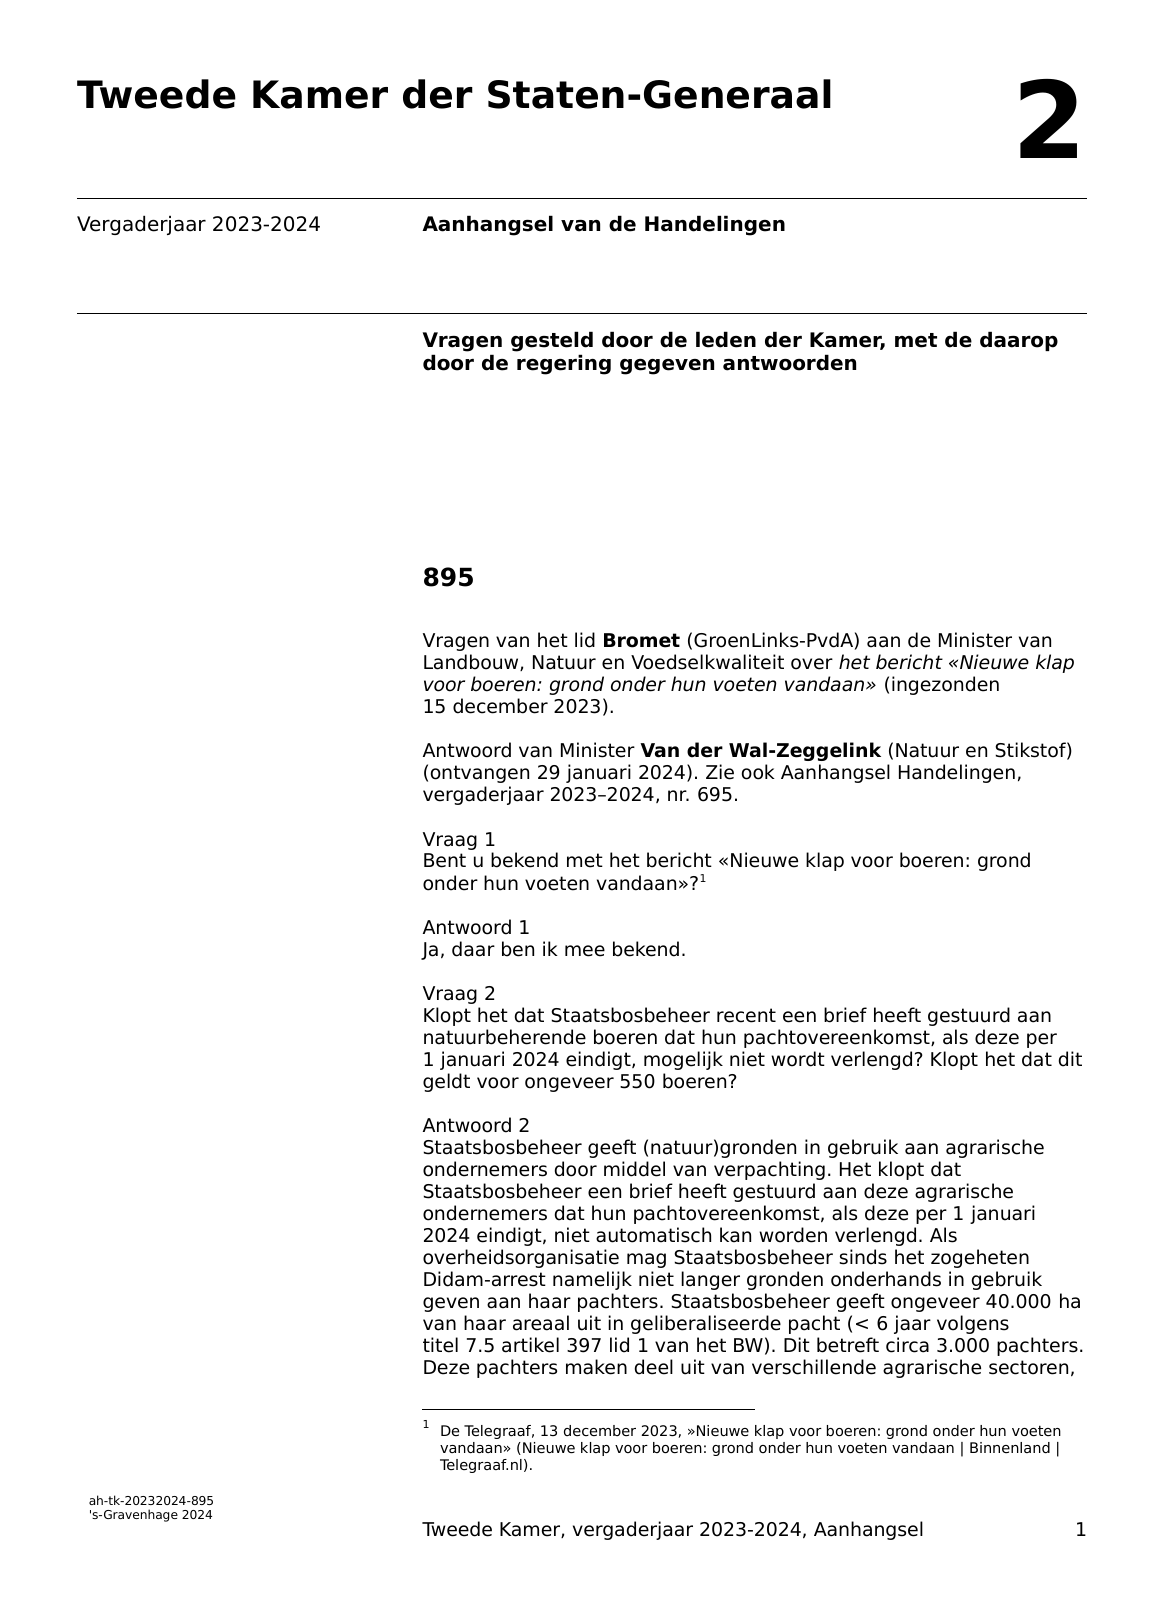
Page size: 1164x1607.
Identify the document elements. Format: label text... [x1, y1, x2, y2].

text Klopt het dat Staatsbosbeheer recent een brief heeft gestuurd aan natuurbeherende boeren dat hun pachtovereenkomst, als deze per 1 januari 2024 eindigt, mogelijk niet wordt verlengd? Klopt het dat dit geldt voor ongeveer 550 boeren? [422, 1005, 1087, 1093]
text Vraag 2 [422, 983, 1087, 1005]
text ah-tk-20232024-895 [88, 1494, 323, 1508]
text Ja, daar ben ik mee bekend. [422, 938, 1087, 961]
text Antwoord 1 [422, 917, 1087, 938]
table_cell Aanhangsel van de Handelingen [422, 199, 1087, 313]
text Bent u bekend met het bericht «Nieuwe klap voor boeren: grond onder hun voeten vandaan»? [422, 850, 1087, 894]
table_cell Vragen gesteld door de leden der Kamer, met de daarop door de regering gegeven antwoorden [422, 314, 1087, 375]
table_header Tweede Kamer der Staten-Generaal [77, 59, 886, 198]
text De Telegraaf, 13 december 2023, »Nieuwe klap voor boeren: grond onder hun voeten vandaan» (Nieuwe klap voor boeren: grond onder hun voeten vandaan | Binnenland | Telegraaf.nl). [422, 1418, 1087, 1474]
table_header 2 [886, 59, 1087, 198]
table_cell Vergaderjaar 2023-2024 [77, 199, 422, 313]
text Vragen van het lid Bromet (GroenLinks-PvdA) aan de Minister van Landbouw, Natuur en Voedselkwaliteit over het bericht «Nieuwe klap voor boeren: grond onder hun voeten vandaan» (ingezonden 15 december 2023). [422, 630, 1087, 718]
text Staatsbosbeheer geeft (natuur)gronden in gebruik aan agrarische ondernemers door middel van verpachting. Het klopt dat Staatsbosbeheer een brief heeft gestuurd aan deze agrarische ondernemers dat hun pachtovereenkomst, als deze per 1 januari 2024 eindigt, niet automatisch kan worden verlengd. Als overheidsorganisatie mag Staatsbosbeheer sinds het zogeheten Didam-arrest namelijk niet langer gronden onderhands in gebruik geven aan haar pachters. Staatsbosbeheer geeft ongeveer 40.000 ha van haar areaal uit in geliberaliseerde pacht (< 6 jaar volgens titel 7.5 artikel 397 lid 1 van het BW). Dit betreft circa 3.000 pachters. Deze pachters maken deel uit van verschillende agrarische sectoren, [422, 1137, 1087, 1378]
text Antwoord 2 [422, 1115, 1087, 1137]
text Antwoord van Minister Van der Wal-Zeggelink (Natuur en Stikstof) (ontvangen 29 januari 2024). Zie ook Aanhangsel Handelingen, vergaderjaar 2023–2024, nr. 695. [422, 740, 1087, 806]
text 's-Gravenhage 2024 [88, 1508, 323, 1522]
text 895 [422, 563, 1087, 592]
text Vraag 1 [422, 828, 1087, 850]
table_cell [77, 314, 422, 375]
